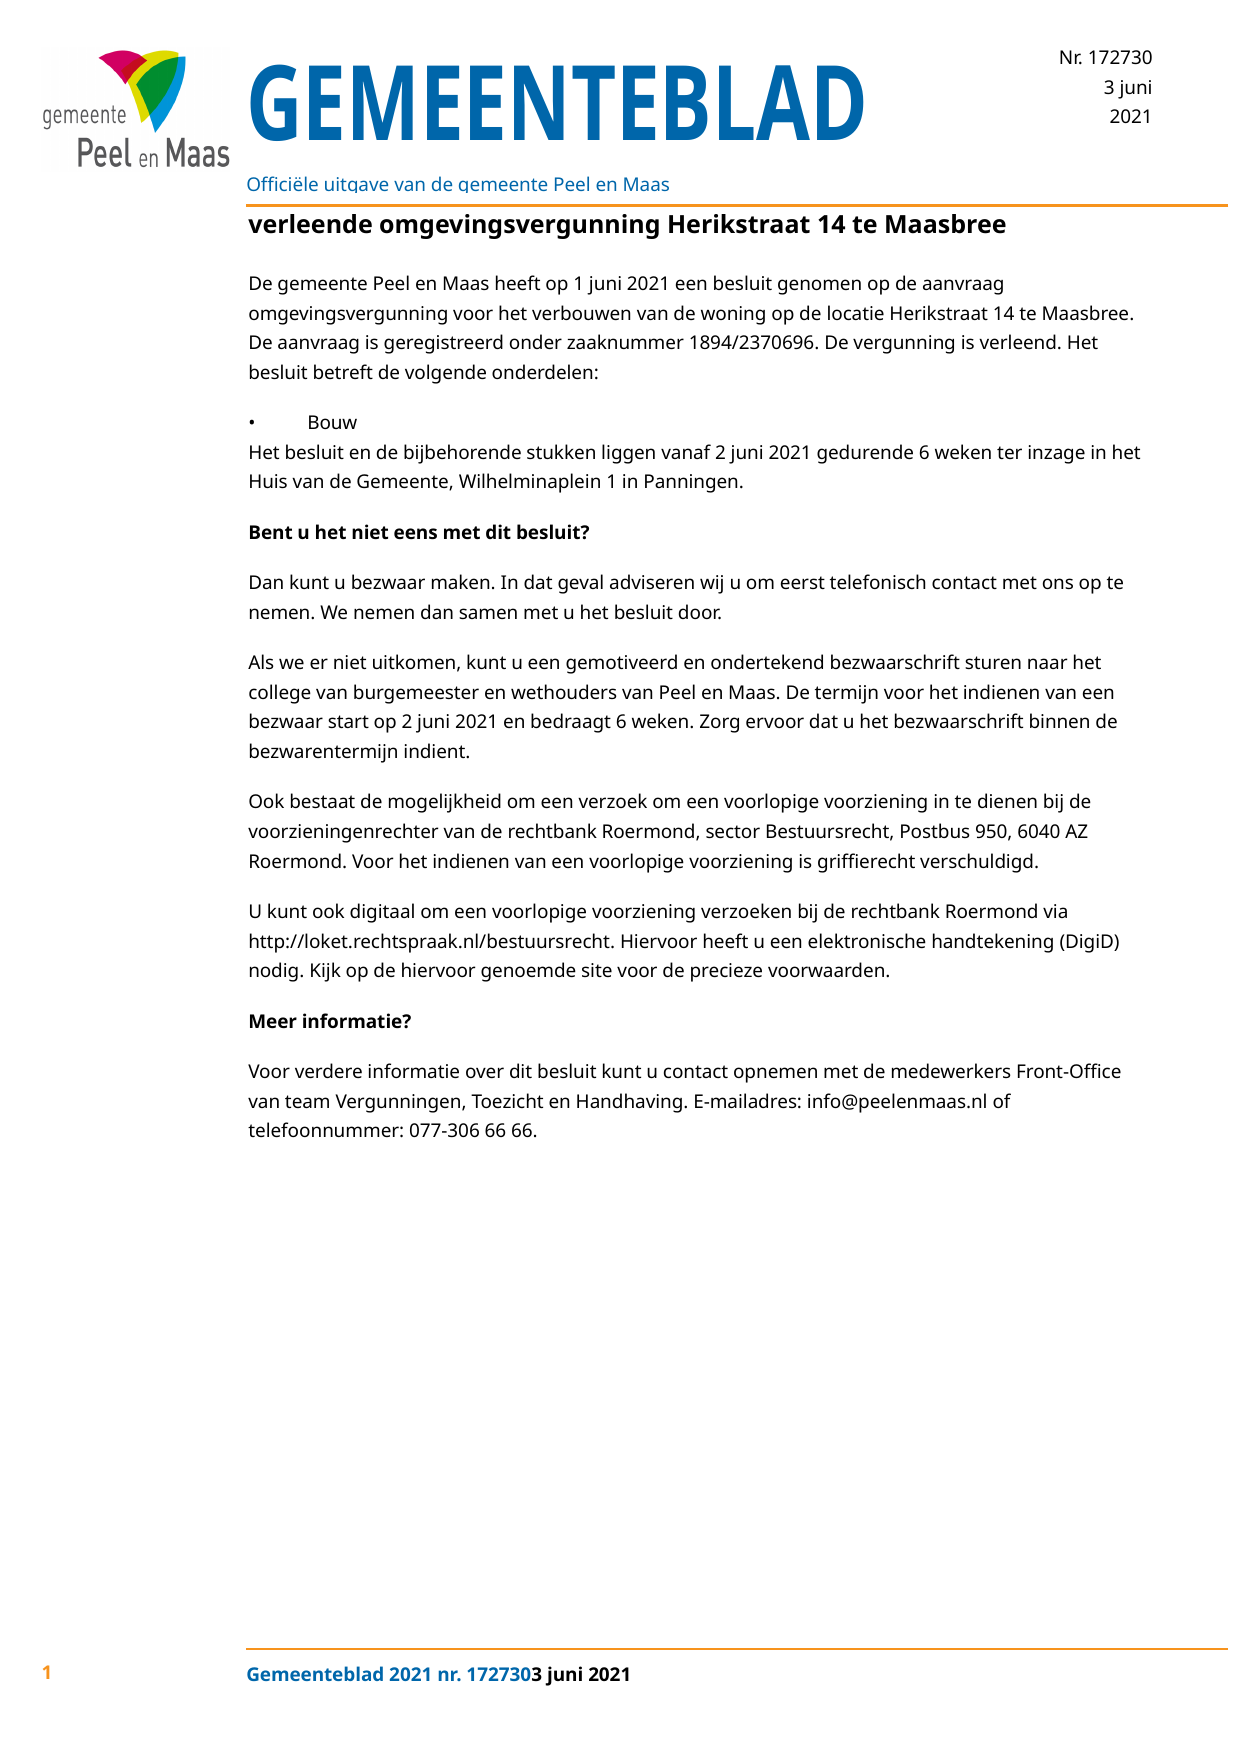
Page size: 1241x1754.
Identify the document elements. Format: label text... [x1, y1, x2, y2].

text De gemeente Peel en Maas heeft op 1 juni 2021 een besluit genomen op de aanvraag omgevingsvergunning voor het verbouwen van de woning op de locatie Herikstraat 14 te Maasbree. De aanvraag is geregistreerd onder zaaknummer 1894/2370696. De vergunning is verleend. Het besluit betreft de volgende onderdelen: [248, 270, 1152, 385]
text Meer informatie? [248, 1008, 1152, 1033]
list Bouw [248, 409, 1152, 435]
text verleende omgevingsvergunning Herikstraat 14 te Maasbree [248, 207, 1152, 241]
text Als we er niet uitkomen, kunt u een gemotiveerd en ondertekend bezwaarschrift sturen naar het college van burgemeester en wethouders van Peel en Maas. De termijn voor het indienen van een bezwaar start op 2 juni 2021 en bedraagt 6 weken. Zorg ervoor dat u het bezwaarschrift binnen de bezwarentermijn indient. [248, 649, 1152, 764]
text Bent u het niet eens met dit besluit? [248, 519, 1152, 545]
picture [41, 47, 231, 172]
text Dan kunt u bezwaar maken. In dat geval adviseren wij u om eerst telefonisch contact met ons op te nemen. We nemen dan samen met u het besluit door. [248, 569, 1152, 625]
text U kunt ook digitaal om een voorlopige voorziening verzoeken bij de rechtbank Roermond via http://loket.rechtspraak.nl/bestuursrecht. Hiervoor heeft u een elektronische handtekening (DigiD) nodig. Kijk op de hiervoor genoemde site voor de precieze voorwaarden. [248, 898, 1152, 983]
text Ook bestaat de mogelijkheid om een verzoek om een voorlopige voorziening in te dienen bij de voorzieningenrechter van de rechtbank Roermond, sector Bestuursrecht, Postbus 950, 6040 AZ Roermond. Voor het indienen van een voorlopige voorziening is griffierecht verschuldigd. [248, 789, 1152, 873]
text Het besluit en de bijbehorende stukken liggen vanaf 2 juni 2021 gedurende 6 weken ter inzage in het Huis van de Gemeente, Wilhelminaplein 1 in Panningen. [248, 439, 1152, 494]
text Voor verdere informatie over dit besluit kunt u contact opnemen met de medewerkers Front-Office van team Vergunningen, Toezicht en Handhaving. E-mailadres: info@peelenmaas.nl of telefoonnummer: 077-306 66 66. [248, 1058, 1152, 1143]
